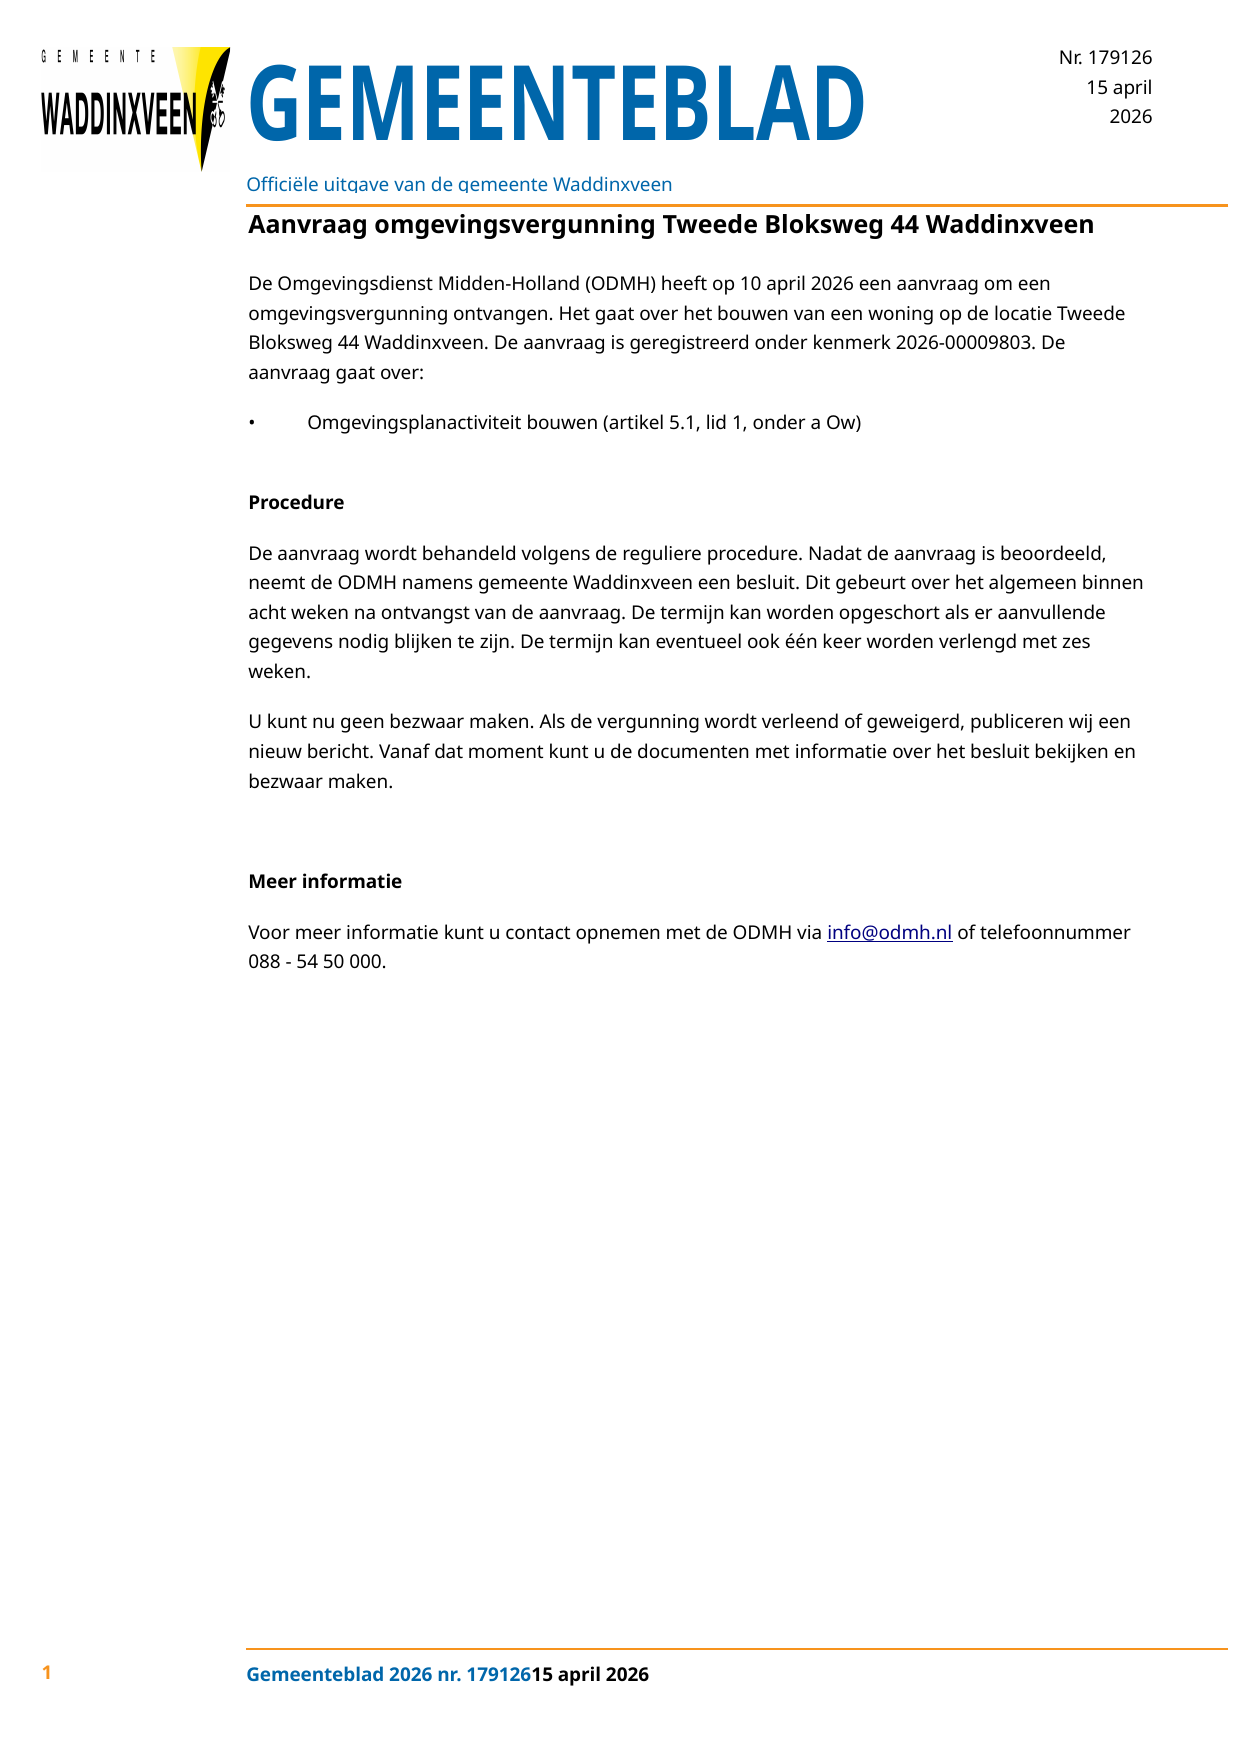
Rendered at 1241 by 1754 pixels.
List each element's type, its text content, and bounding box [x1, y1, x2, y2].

text De Omgevingsdienst Midden-Holland (ODMH) heeft op 10 april 2026 een aanvraag om een omgevingsvergunning ontvangen. Het gaat over het bouwen van een woning op de locatie Tweede Bloksweg 44 Waddinxveen. De aanvraag is geregistreerd onder kenmerk 2026-00009803. De aanvraag gaat over: [248, 270, 1152, 385]
text Aanvraag omgevingsvergunning Tweede Bloksweg 44 Waddinxveen [248, 207, 1152, 241]
picture [41, 47, 231, 172]
text U kunt nu geen bezwaar maken. Als de vergunning wordt verleend of geweigerd, publiceren wij een nieuw bericht. Vanaf dat moment kunt u de documenten met informatie over het besluit bekijken en bezwaar maken. [248, 709, 1152, 793]
list Omgevingsplanactiviteit bouwen (artikel 5.1, lid 1, onder a Ow) [248, 409, 1152, 435]
text Voor meer informatie kunt u contact opnemen met de ODMH via info@odmh.nl of telefoonnummer 088 - 54 50 000. [248, 919, 1152, 974]
text De aanvraag wordt behandeld volgens de reguliere procedure. Nadat de aanvraag is beoordeeld, neemt de ODMH namens gemeente Waddinxveen een besluit. Dit gebeurt over het algemeen binnen acht weken na ontvangst van de aanvraag. De termijn kan worden opgeschort als er aanvullende gegevens nodig blijken te zijn. De termijn kan eventueel ook één keer worden verlengd met zes weken. [248, 540, 1152, 684]
text Meer informatie [248, 869, 1152, 894]
text Procedure [248, 489, 1152, 515]
